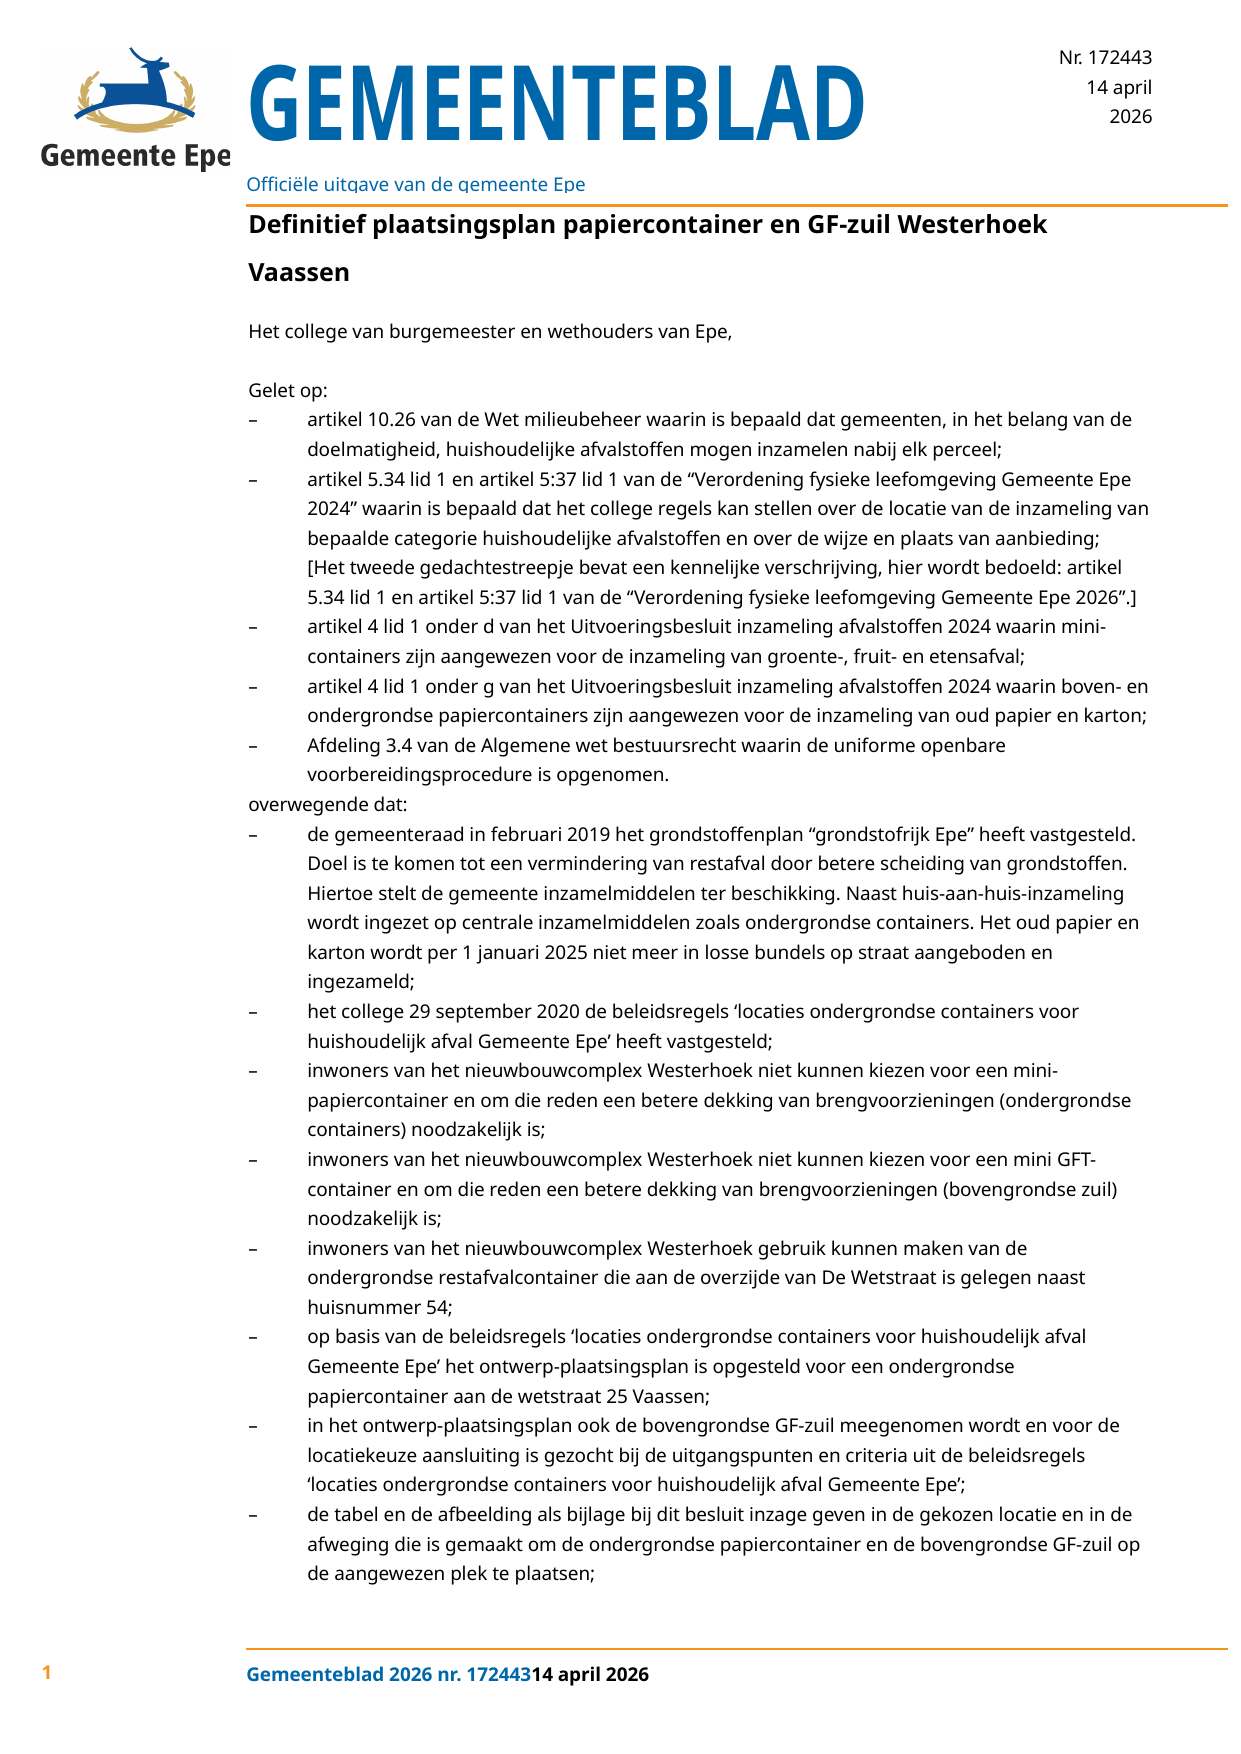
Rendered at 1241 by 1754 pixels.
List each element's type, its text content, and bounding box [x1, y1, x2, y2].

list het college 29 september 2020 de beleidsregels ‘locaties ondergrondse containers voor huishoudelijk afval Gemeente Epe’ heeft vastgesteld; [248, 998, 1152, 1054]
list inwoners van het nieuwbouwcomplex Westerhoek niet kunnen kiezen voor een mini GFT-container en om die reden een betere dekking van brengvoorzieningen (bovengrondse zuil) noodzakelijk is; [248, 1146, 1152, 1231]
list artikel 5.34 lid 1 en artikel 5:37 lid 1 van de “Verordening fysieke leefomgeving Gemeente Epe 2024” waarin is bepaald dat het college regels kan stellen over de locatie van de inzameling van bepaalde categorie huishoudelijke afvalstoffen en over de wijze en plaats van aanbieding; [248, 466, 1152, 551]
list de tabel en de afbeelding als bijlage bij dit besluit inzage geven in de gekozen locatie en in de afweging die is gemaakt om de ondergrondse papiercontainer en de bovengrondse GF-zuil op de aangewezen plek te plaatsen; [248, 1501, 1152, 1586]
list op basis van de beleidsregels ‘locaties ondergrondse containers voor huishoudelijk afval Gemeente Epe’ het ontwerp-plaatsingsplan is opgesteld voor een ondergrondse papiercontainer aan de wetstraat 25 Vaassen; [248, 1324, 1152, 1409]
list artikel 4 lid 1 onder g van het Uitvoeringsbesluit inzameling afvalstoffen 2024 waarin boven- en ondergrondse papiercontainers zijn aangewezen voor de inzameling van oud papier en karton; [248, 673, 1152, 728]
list de gemeenteraad in februari 2019 het grondstoffenplan “grondstofrijk Epe” heeft vastgesteld. Doel is te komen tot een vermindering van restafval door betere scheiding van grondstoffen. Hiertoe stelt de gemeente inzamelmiddelen ter beschikking. Naast huis-aan-huis-inzameling wordt ingezet op centrale inzamelmiddelen zoals ondergrondse containers. Het oud papier en karton wordt per 1 januari 2025 niet meer in losse bundels op straat aangeboden en ingezameld; [248, 821, 1152, 994]
list in het ontwerp-plaatsingsplan ook de bovengrondse GF-zuil meegenomen wordt en voor de locatiekeuze aansluiting is gezocht bij de uitgangspunten en criteria uit de beleidsregels ‘locaties ondergrondse containers voor huishoudelijk afval Gemeente Epe’; [248, 1412, 1152, 1497]
text overwegende dat: [248, 791, 1152, 817]
list artikel 10.26 van de Wet milieubeheer waarin is bepaald dat gemeenten, in het belang van de doelmatigheid, huishoudelijke afvalstoffen mogen inzamelen nabij elk perceel; [248, 407, 1152, 462]
picture [41, 47, 231, 172]
list inwoners van het nieuwbouwcomplex Westerhoek niet kunnen kiezen voor een mini-papiercontainer en om die reden een betere dekking van brengvoorzieningen (ondergrondse containers) noodzakelijk is; [248, 1057, 1152, 1142]
list inwoners van het nieuwbouwcomplex Westerhoek gebruik kunnen maken van de ondergrondse restafvalcontainer die aan de overzijde van De Wetstraat is gelegen naast huisnummer 54; [248, 1235, 1152, 1320]
list [Het tweede gedachtestreepje bevat een kennelijke verschrijving, hier wordt bedoeld: artikel 5.34 lid 1 en artikel 5:37 lid 1 van de “Verordening fysieke leefomgeving Gemeente Epe 2026”.] [248, 554, 1152, 610]
list artikel 4 lid 1 onder d van het Uitvoeringsbesluit inzameling afvalstoffen 2024 waarin mini-containers zijn aangewezen voor de inzameling van groente-, fruit- en etensafval; [248, 614, 1152, 669]
text Definitief plaatsingsplan papiercontainer en GF-zuil Westerhoek Vaassen [248, 207, 1152, 288]
list Afdeling 3.4 van de Algemene wet bestuursrecht waarin de uniforme openbare voorbereidingsprocedure is opgenomen. [248, 732, 1152, 787]
text Het college van burgemeester en wethouders van Epe, [248, 318, 1152, 344]
text Gelet op: [248, 377, 1152, 403]
